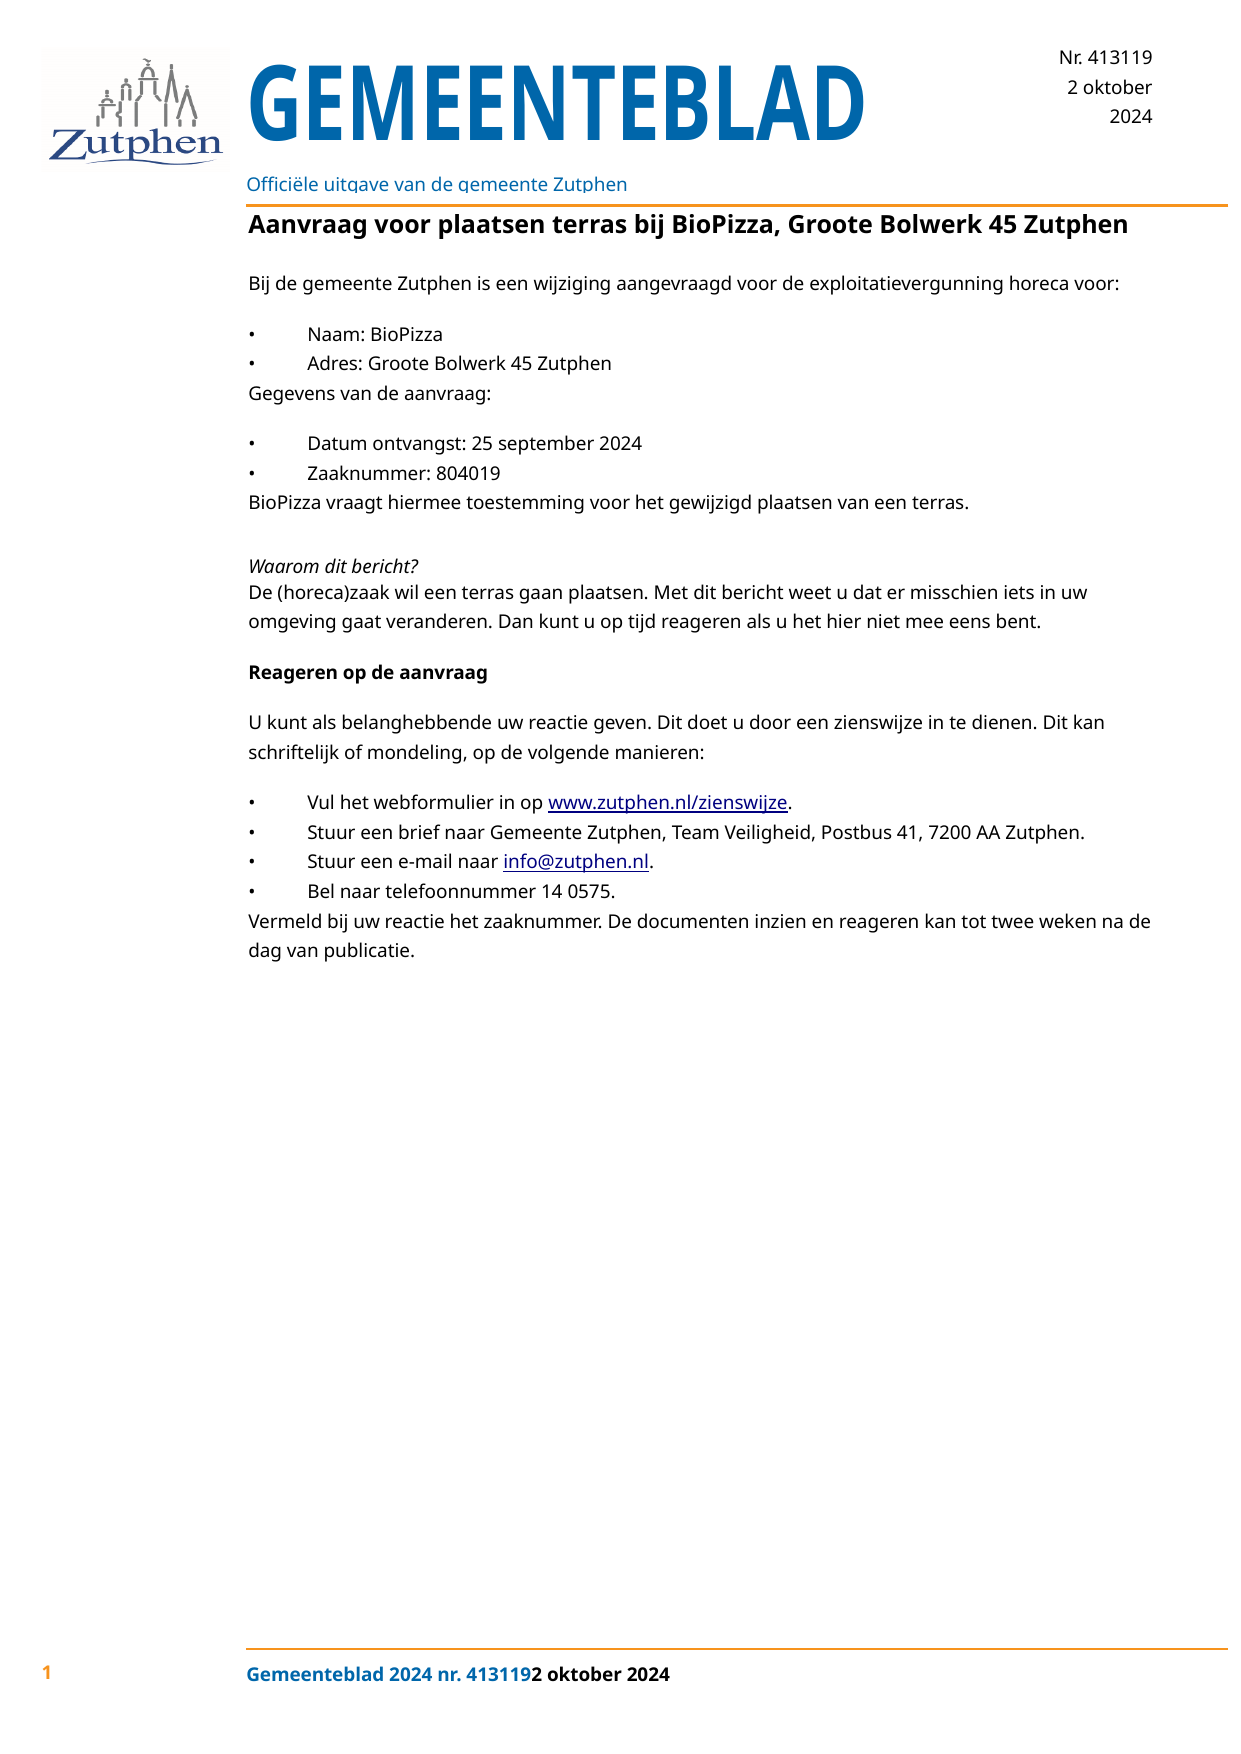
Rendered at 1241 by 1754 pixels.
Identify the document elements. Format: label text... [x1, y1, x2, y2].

list Stuur een brief naar Gemeente Zutphen, Team Veiligheid, Postbus 41, 7200 AA Zutphen. [248, 819, 1152, 845]
text U kunt als belanghebbende uw reactie geven. Dit doet u door een zienswijze in te dienen. Dit kan schriftelijk of mondeling, op de volgende manieren: [248, 709, 1152, 765]
text Vermeld bij uw reactie het zaaknummer. De documenten inzien en reageren kan tot twee weken na de dag van publicatie. [248, 908, 1152, 963]
text Aanvraag voor plaatsen terras bij BioPizza, Groote Bolwerk 45 Zutphen [248, 207, 1152, 241]
list Adres: Groote Bolwerk 45 Zutphen [248, 350, 1152, 376]
text Waarom dit bericht? [248, 553, 1152, 579]
text Gegevens van de aanvraag: [248, 380, 1152, 406]
list Zaaknummer: 804019 [248, 460, 1152, 486]
list Bel naar telefoonnummer 14 0575. [248, 878, 1152, 904]
list Datum ontvangst: 25 september 2024 [248, 430, 1152, 456]
text BioPizza vraagt hiermee toestemming voor het gewijzigd plaatsen van een terras. [248, 489, 1152, 515]
picture [41, 47, 231, 172]
text Bij de gemeente Zutphen is een wijziging aangevraagd voor de exploitatievergunning horeca voor: [248, 270, 1152, 296]
text De (horeca)zaak wil een terras gaan plaatsen. Met dit bericht weet u dat er misschien iets in uw omgeving gaat veranderen. Dan kunt u op tijd reageren als u het hier niet mee eens bent. [248, 579, 1152, 634]
list Naam: BioPizza [248, 321, 1152, 346]
list Stuur een e-mail naar info@zutphen.nl. [248, 849, 1152, 874]
text Reageren op de aanvraag [248, 659, 1152, 685]
list Vul het webformulier in op www.zutphen.nl/zienswijze. [248, 789, 1152, 815]
